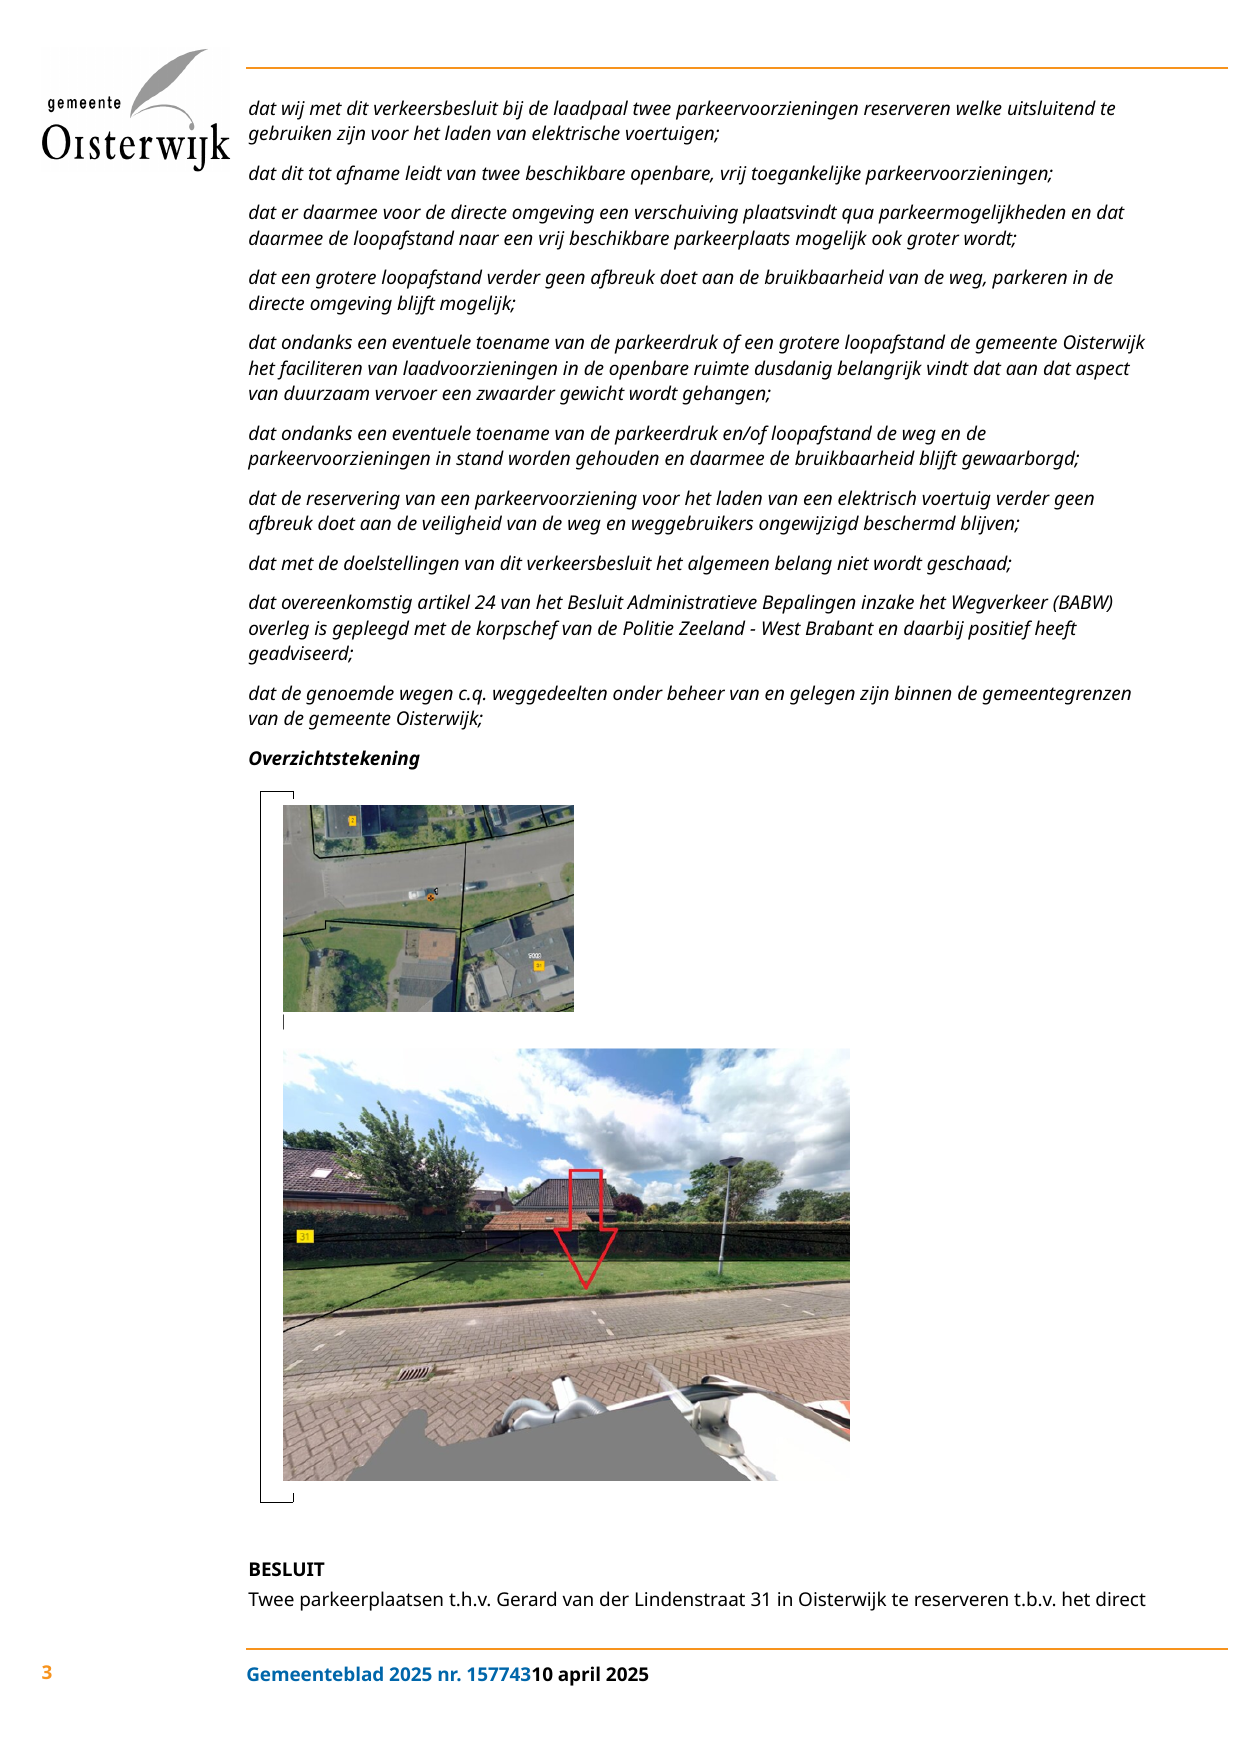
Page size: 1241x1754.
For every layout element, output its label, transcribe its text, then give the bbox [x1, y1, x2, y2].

text Twee parkeerplaatsen t.h.v. Gerard van der Lindenstraat 31 in Oisterwijk te reserveren t.b.v. het direct [248, 1586, 1152, 1612]
picture [41, 47, 231, 172]
text dat de reservering van een parkeervoorziening voor het laden van een elektrisch voertuig verder geen afbreuk doet aan de veiligheid van de weg en weggebruikers ongewijzigd beschermd blijven; [248, 485, 1152, 536]
text dat de genoemde wegen c.q. weggedeelten onder beheer van en gelegen zijn binnen de gemeentegrenzen van de gemeente Oisterwijk; [248, 680, 1152, 731]
text dat overeenkomstig artikel 24 van het Besluit Administratieve Bepalingen inzake het Wegverkeer (BABW) overleg is gepleegd met de korpschef van de Politie Zeeland - West Brabant en daarbij positief heeft geadviseerd; [248, 589, 1152, 666]
text Overzichtstekening [248, 745, 1152, 771]
text dat ondanks een eventuele toename van de parkeerdruk of een grotere loopafstand de gemeente Oisterwijk het faciliteren van laadvoorzieningen in de openbare ruimte dusdanig belangrijk vindt dat aan dat aspect van duurzaam vervoer een zwaarder gewicht wordt gehangen; [248, 329, 1152, 406]
text dat dit tot afname leidt van twee beschikbare openbare, vrij toegankelijke parkeervoorzieningen; [248, 160, 1152, 186]
picture [268, 799, 860, 1493]
text BESLUIT [248, 1556, 1152, 1582]
text dat ondanks een eventuele toename van de parkeerdruk en/of loopafstand de weg en de parkeervoorzieningen in stand worden gehouden en daarmee de bruikbaarheid blijft gewaarborgd; [248, 420, 1152, 471]
text dat wij met dit verkeersbesluit bij de laadpaal twee parkeervoorzieningen reserveren welke uitsluitend te gebruiken zijn voor het laden van elektrische voertuigen; [248, 95, 1152, 146]
text dat met de doelstellingen van dit verkeersbesluit het algemeen belang niet wordt geschaad; [248, 550, 1152, 576]
text dat er daarmee voor de directe omgeving een verschuiving plaatsvindt qua parkeermogelijkheden en dat daarmee de loopafstand naar een vrij beschikbare parkeerplaats mogelijk ook groter wordt; [248, 199, 1152, 251]
text dat een grotere loopafstand verder geen afbreuk doet aan de bruikbaarheid van de weg, parkeren in de directe omgeving blijft mogelijk; [248, 264, 1152, 316]
